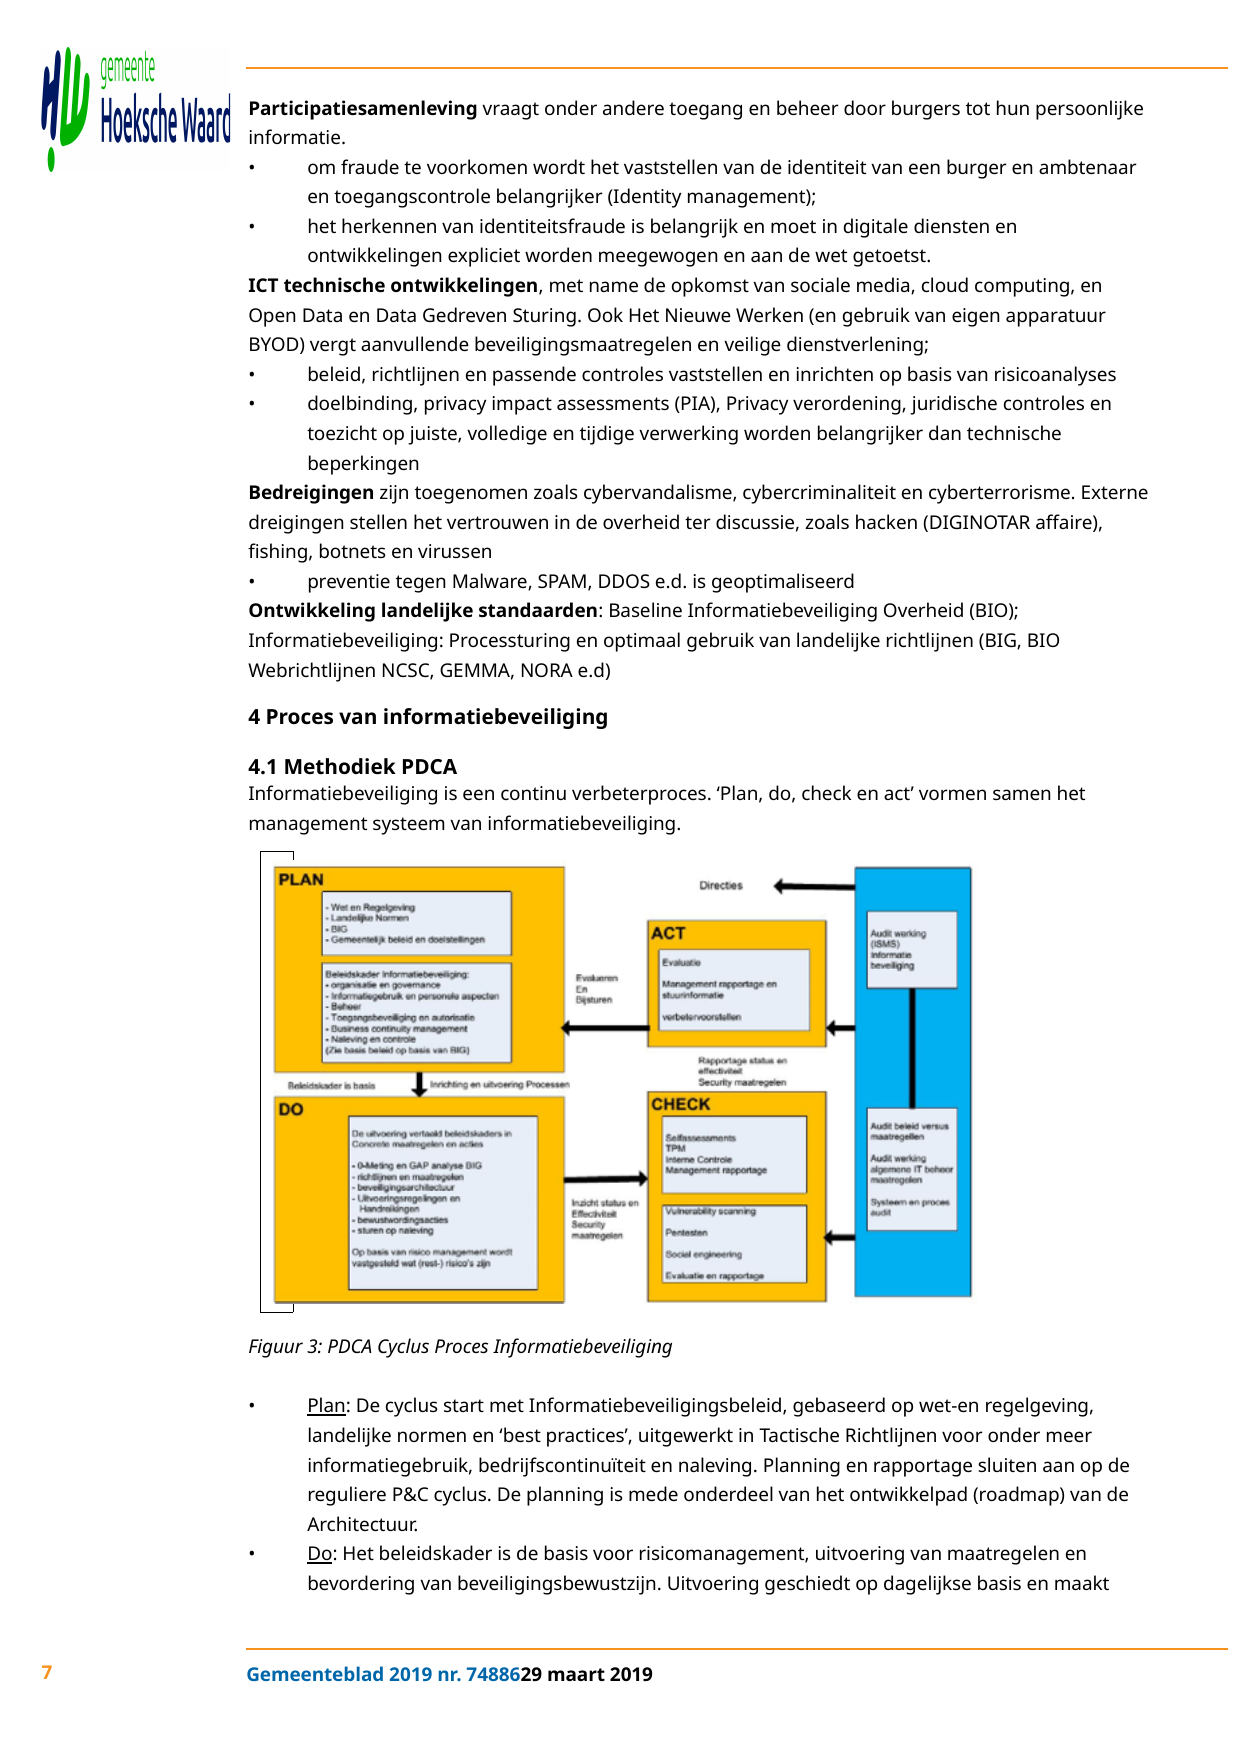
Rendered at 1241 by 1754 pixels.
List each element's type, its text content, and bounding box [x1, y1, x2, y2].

text Informatiebeveiliging is een continu verbeterproces. ‘Plan, do, check en act’ vormen samen het management systeem van informatiebeveiliging. [248, 780, 1152, 836]
text 4 Proces van informatiebeveiliging [248, 702, 1152, 731]
text 4.1 Methodiek PDCA [248, 752, 1152, 780]
list het herkennen van identiteitsfraude is belangrijk en moet in digitale diensten en ontwikkelingen expliciet worden meegewogen en aan de wet getoetst. [248, 213, 1152, 268]
text Participatiesamenleving vraagt onder andere toegang en beheer door burgers tot hun persoonlijke informatie. [248, 95, 1152, 150]
text Figuur 3: PDCA Cyclus Proces Informatiebeveiliging [248, 1333, 1152, 1359]
list preventie tegen Malware, SPAM, DDOS e.d. is geoptimaliseerd [248, 568, 1152, 594]
list om fraude te voorkomen wordt het vaststellen van de identiteit van een burger en ambtenaar en toegangscontrole belangrijker (Identity management); [248, 154, 1152, 209]
text Ontwikkeling landelijke standaarden: Baseline Informatiebeveiliging Overheid (BIO); Informatiebeveiliging: Processturing en optimaal gebruik van landelijke richtlijnen (BIG, BIO Webrichtlijnen NCSC, GEMMA, NORA e.d) [248, 598, 1152, 683]
picture [41, 47, 231, 172]
text ICT technische ontwikkelingen, met name de opkomst van sociale media, cloud computing, en Open Data en Data Gedreven Sturing. Ook Het Nieuwe Werken (en gebruik van eigen apparatuur BYOD) vergt aanvullende beveiligingsmaatregelen en veilige dienstverlening; [248, 272, 1152, 357]
list beleid, richtlijnen en passende controles vaststellen en inrichten op basis van risicoanalyses [248, 361, 1152, 387]
list Do: Het beleidskader is de basis voor risicomanagement, uitvoering van maatregelen en bevordering van beveiligingsbewustzijn. Uitvoering geschiedt op dagelijkse basis en maakt [248, 1541, 1152, 1596]
list doelbinding, privacy impact assessments (PIA), Privacy verordening, juridische controles en toezicht op juiste, volledige en tijdige verwerking worden belangrijker dan technische beperkingen [248, 391, 1152, 476]
list Plan: De cyclus start met Informatiebeveiligingsbeleid, gebaseerd op wet-en regelgeving, landelijke normen en ‘best practices’, uitgewerkt in Tactische Richtlijnen voor onder meer informatiegebruik, bedrijfscontinuïteit en naleving. Planning en rapportage sluiten aan op de reguliere P&C cyclus. De planning is mede onderdeel van het ontwikkelpad (roadmap) van de Architectuur. [248, 1393, 1152, 1537]
text Bedreigingen zijn toegenomen zoals cybervandalisme, cybercriminaliteit en cyberterrorisme. Externe dreigingen stellen het vertrouwen in de overheid ter discussie, zoals hacken (DIGINOTAR affaire), fishing, botnets en virussen [248, 479, 1152, 564]
picture [268, 860, 978, 1304]
